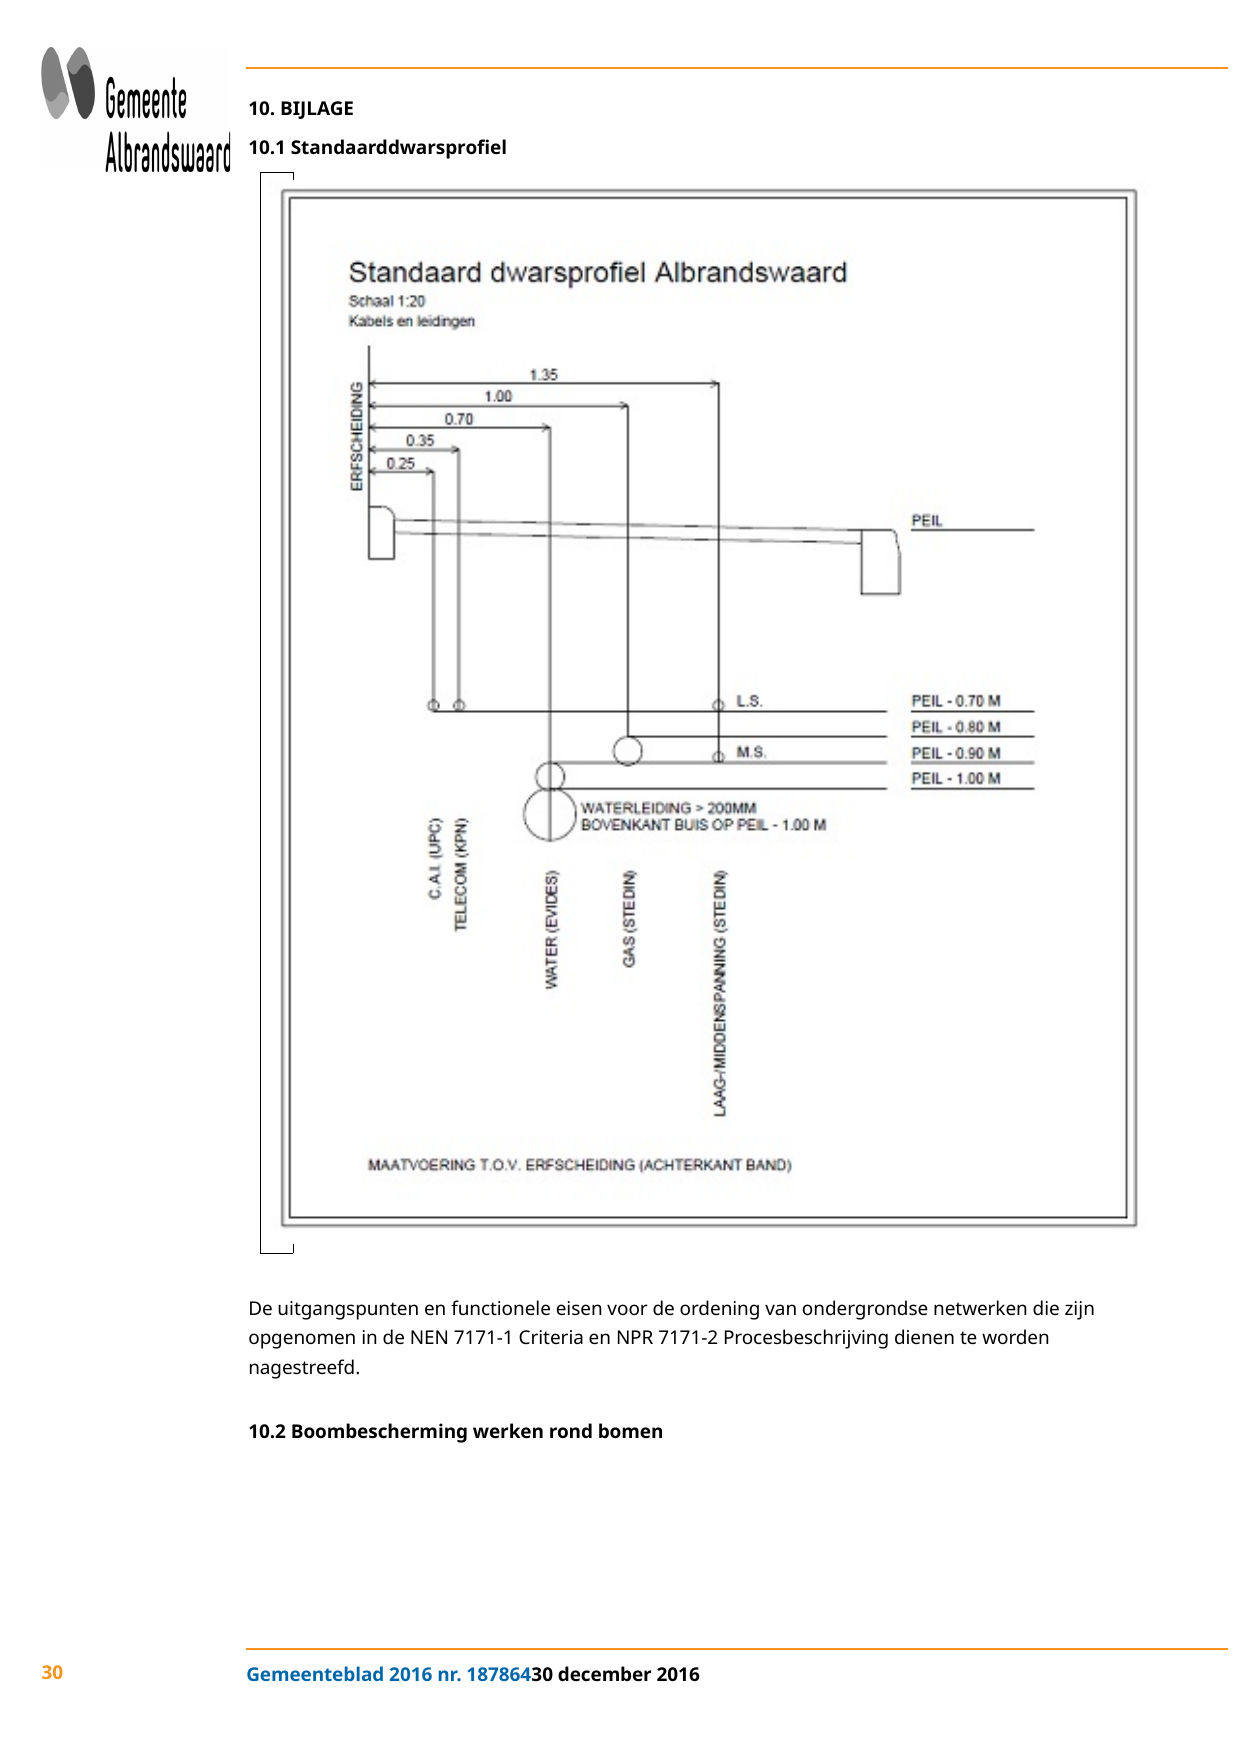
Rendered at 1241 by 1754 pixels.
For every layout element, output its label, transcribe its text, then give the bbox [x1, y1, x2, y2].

picture [268, 180, 1155, 1244]
picture [41, 47, 231, 172]
text 10.1 Standaarddwarsprofiel [248, 134, 1152, 160]
text 10. BIJLAGE [248, 95, 1152, 121]
text 10.2 Boombescherming werken rond bomen [248, 1418, 1152, 1444]
text De uitgangspunten en functionele eisen voor de ordening van ondergrondse netwerken die zijn opgenomen in de NEN 7171-1 Criteria en NPR 7171-2 Procesbeschrijving dienen te worden nagestreefd. [248, 1295, 1152, 1380]
